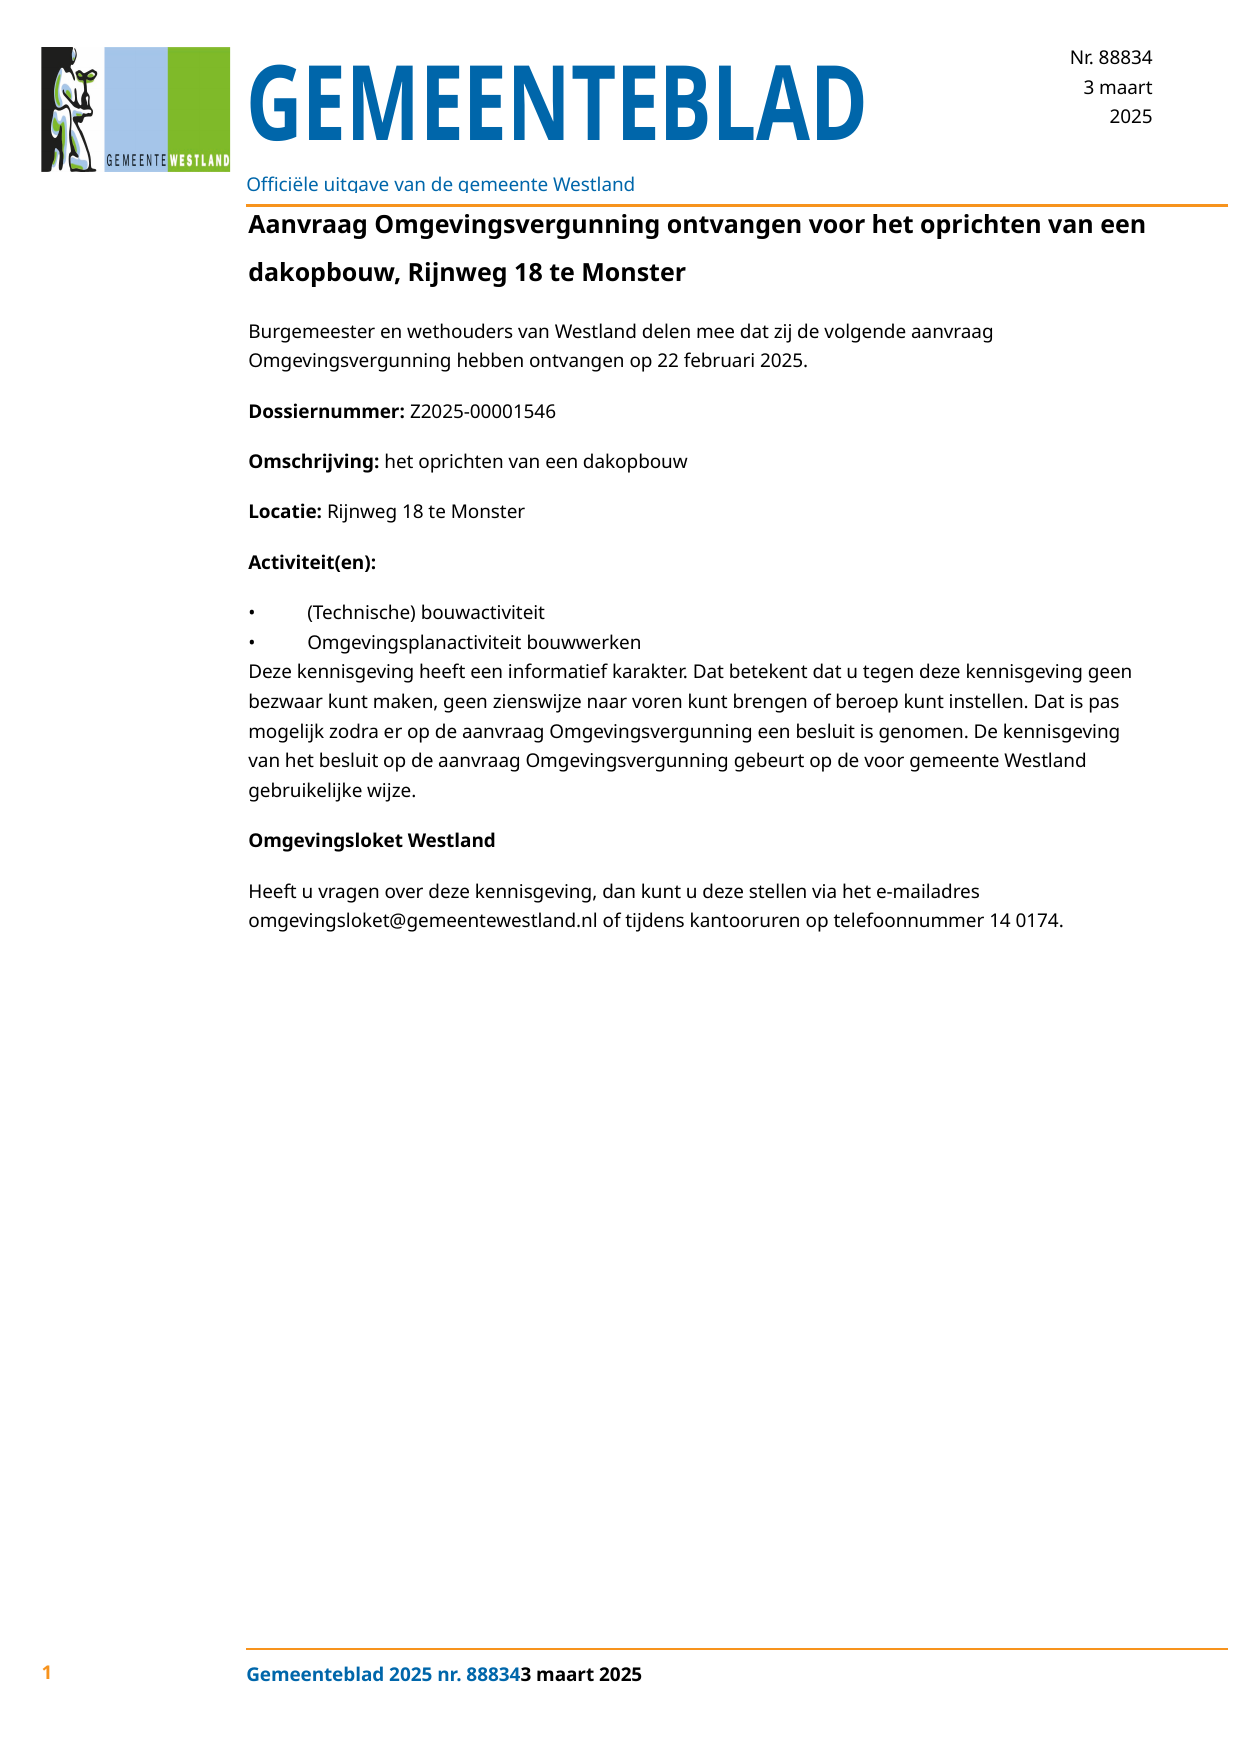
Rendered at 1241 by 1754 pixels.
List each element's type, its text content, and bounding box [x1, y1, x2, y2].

text Dossiernummer: Z2025-00001546 [248, 398, 1152, 424]
text Burgemeester en wethouders van Westland delen mee dat zij de volgende aanvraag Omgevingsvergunning hebben ontvangen op 22 februari 2025. [248, 318, 1152, 373]
list Omgevingsplanactiviteit bouwwerken [248, 629, 1152, 655]
text Omschrijving: het oprichten van een dakopbouw [248, 448, 1152, 474]
list (Technische) bouwactiviteit [248, 599, 1152, 625]
text Omgevingsloket Westland [248, 827, 1152, 853]
text Locatie: Rijnweg 18 te Monster [248, 499, 1152, 524]
text Activiteit(en): [248, 549, 1152, 575]
text Deze kennisgeving heeft een informatief karakter. Dat betekent dat u tegen deze kennisgeving geen bezwaar kunt maken, geen zienswijze naar voren kunt brengen of beroep kunt instellen. Dat is pas mogelijk zodra er op de aanvraag Omgevingsvergunning een besluit is genomen. De kennisgeving van het besluit op de aanvraag Omgevingsvergunning gebeurt op de voor gemeente Westland gebruikelijke wijze. [248, 659, 1152, 803]
picture [41, 47, 231, 172]
text Aanvraag Omgevingsvergunning ontvangen voor het oprichten van een dakopbouw, Rijnweg 18 te Monster [248, 207, 1152, 288]
text Heeft u vragen over deze kennisgeving, dan kunt u deze stellen via het e-mailadres omgevingsloket@gemeentewestland.nl of tijdens kantooruren op telefoonnummer 14 0174. [248, 878, 1152, 933]
